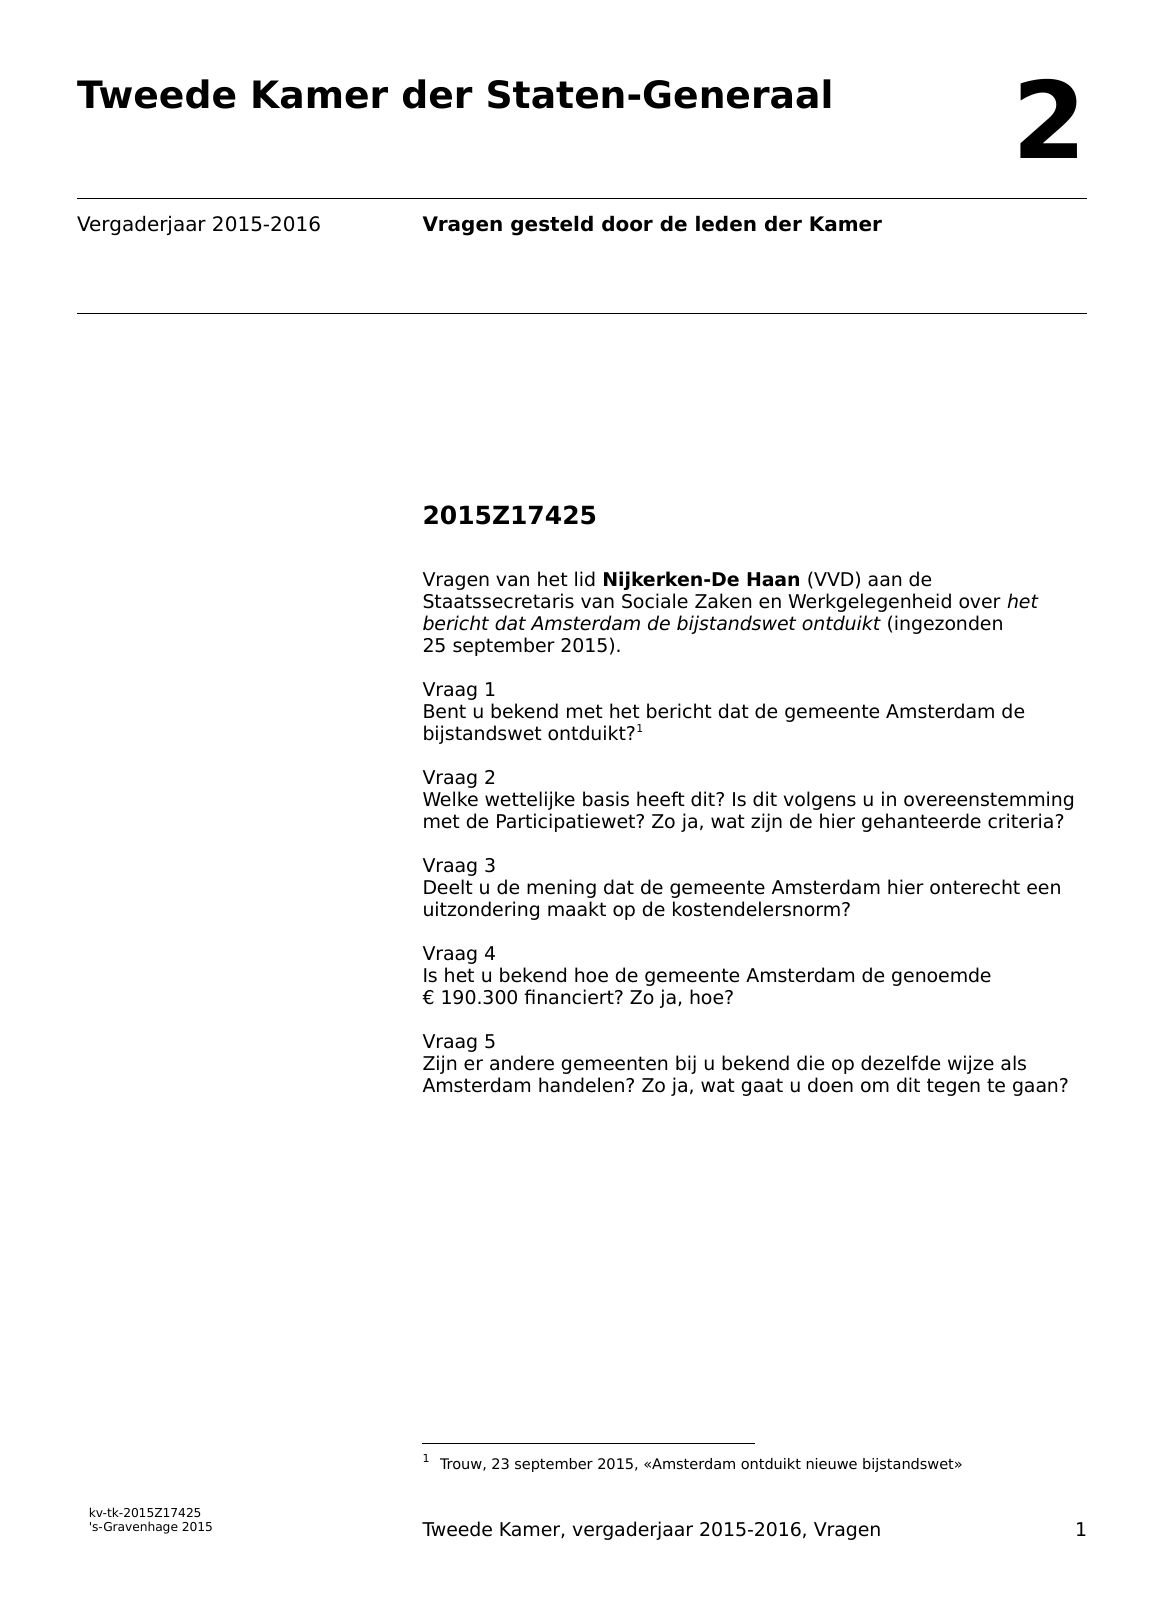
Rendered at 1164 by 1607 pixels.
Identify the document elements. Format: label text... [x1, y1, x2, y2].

text kv-tk-2015Z17425 [88, 1506, 323, 1520]
text Vragen van het lid Nijkerken-De Haan (VVD) aan de Staatssecretaris van Sociale Zaken en Werkgelegenheid over het bericht dat Amsterdam de bijstandswet ontduikt (ingezonden 25 september 2015). [422, 569, 1087, 657]
text Is het u bekend hoe de gemeente Amsterdam de genoemde € 190.300 financiert? Zo ja, hoe? [422, 965, 1087, 1009]
text Vraag 5 [422, 1031, 1087, 1053]
text Vraag 1 [422, 679, 1087, 701]
text Vraag 3 [422, 855, 1087, 877]
text Zijn er andere gemeenten bij u bekend die op dezelfde wijze als Amsterdam handelen? Zo ja, wat gaat u doen om dit tegen te gaan? [422, 1053, 1087, 1097]
text 2015Z17425 [422, 501, 1087, 531]
text Deelt u de mening dat de gemeente Amsterdam hier onterecht een uitzondering maakt op de kostendelersnorm? [422, 877, 1087, 921]
table_cell Vragen gesteld door de leden der Kamer [422, 199, 1087, 313]
text Vraag 4 [422, 943, 1087, 965]
text Welke wettelijke basis heeft dit? Is dit volgens u in overeenstemming met de Participatiewet? Zo ja, wat zijn de hier gehanteerde criteria? [422, 789, 1087, 833]
text Vraag 2 [422, 767, 1087, 789]
table_header 2 [886, 59, 1087, 198]
table_header Tweede Kamer der Staten-Generaal [77, 59, 886, 198]
table_cell Vergaderjaar 2015-2016 [77, 199, 422, 313]
text Bent u bekend met het bericht dat de gemeente Amsterdam de bijstandswet ontduikt? [422, 701, 1087, 745]
text Trouw, 23 september 2015, «Amsterdam ontduikt nieuwe bijstandswet» [422, 1452, 1087, 1474]
text 's-Gravenhage 2015 [88, 1520, 323, 1534]
